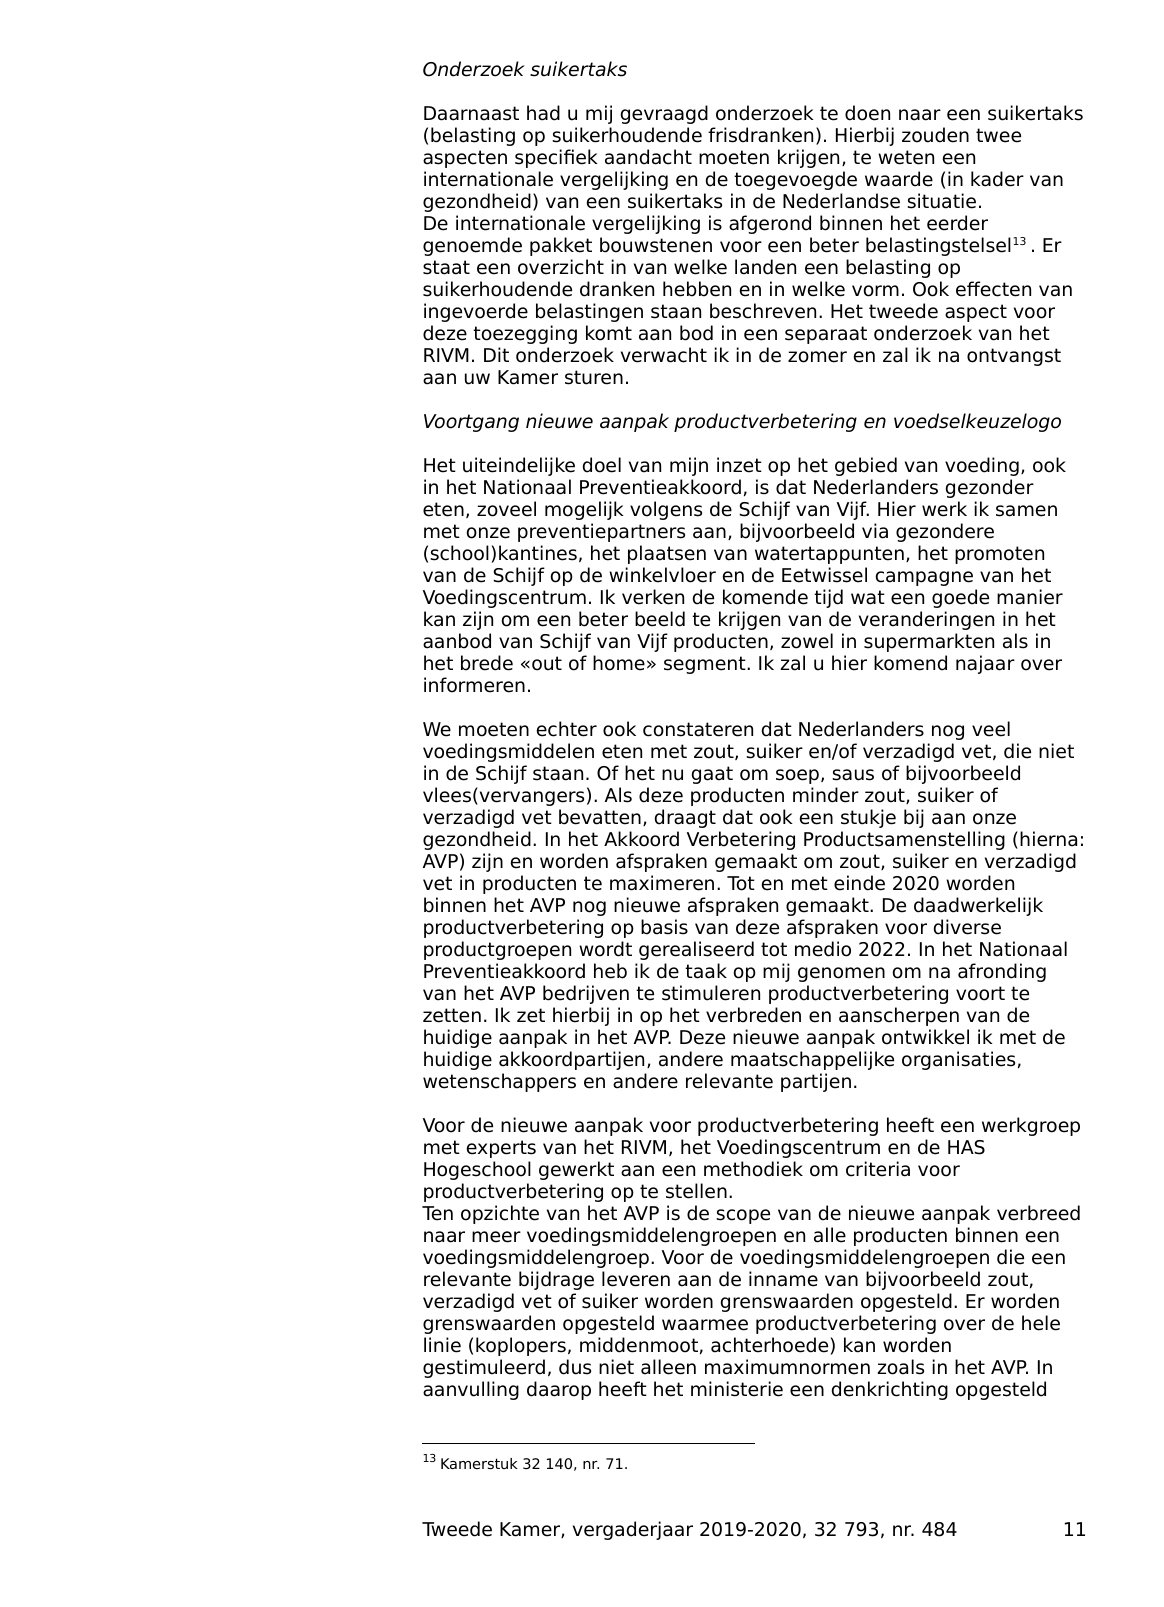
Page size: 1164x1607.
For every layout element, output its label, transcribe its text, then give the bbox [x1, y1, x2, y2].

text Voor de nieuwe aanpak voor productverbetering heeft een werkgroep met experts van het RIVM, het Voedingscentrum en de HAS Hogeschool gewerkt aan een methodiek om criteria voor productverbetering op te stellen. [422, 1115, 1087, 1203]
subtitle Voortgang nieuwe aanpak productverbetering en voedselkeuzelogo [422, 411, 1087, 433]
text Kamerstuk 32 140, nr. 71. [422, 1452, 1087, 1474]
text Het uiteindelijke doel van mijn inzet op het gebied van voeding, ook in het Nationaal Preventieakkoord, is dat Nederlanders gezonder eten, zoveel mogelijk volgens de Schijf van Vijf. Hier werk ik samen met onze preventiepartners aan, bijvoorbeeld via gezondere (school)kantines, het plaatsen van watertappunten, het promoten van de Schijf op de winkelvloer en de Eetwissel campagne van het Voedingscentrum. Ik verken de komende tijd wat een goede manier kan zijn om een beter beeld te krijgen van de veranderingen in het aanbod van Schijf van Vijf producten, zowel in supermarkten als in het brede «out of home» segment. Ik zal u hier komend najaar over informeren. [422, 455, 1087, 697]
text We moeten echter ook constateren dat Nederlanders nog veel voedingsmiddelen eten met zout, suiker en/of verzadigd vet, die niet in de Schijf staan. Of het nu gaat om soep, saus of bijvoorbeeld vlees(vervangers). Als deze producten minder zout, suiker of verzadigd vet bevatten, draagt dat ook een stukje bij aan onze gezondheid. In het Akkoord Verbetering Productsamenstelling (hierna: AVP) zijn en worden afspraken gemaakt om zout, suiker en verzadigd vet in producten te maximeren. Tot en met einde 2020 worden binnen het AVP nog nieuwe afspraken gemaakt. De daadwerkelijk productverbetering op basis van deze afspraken voor diverse productgroepen wordt gerealiseerd tot medio 2022. In het Nationaal Preventieakkoord heb ik de taak op mij genomen om na afronding van het AVP bedrijven te stimuleren productverbetering voort te zetten. Ik zet hierbij in op het verbreden en aanscherpen van de huidige aanpak in het AVP. Deze nieuwe aanpak ontwikkel ik met de huidige akkoordpartijen, andere maatschappelijke organisaties, wetenschappers en andere relevante partijen. [422, 719, 1087, 1093]
subtitle Onderzoek suikertaks [422, 59, 1087, 81]
text De internationale vergelijking is afgerond binnen het eerder genoemde pakket bouwstenen voor een beter belastingstelsel. Er staat een overzicht in van welke landen een belasting op suikerhoudende dranken hebben en in welke vorm. Ook effecten van ingevoerde belastingen staan beschreven. Het tweede aspect voor deze toezegging komt aan bod in een separaat onderzoek van het RIVM. Dit onderzoek verwacht ik in de zomer en zal ik na ontvangst aan uw Kamer sturen. [422, 213, 1087, 389]
text Ten opzichte van het AVP is de scope van de nieuwe aanpak verbreed naar meer voedingsmiddelengroepen en alle producten binnen een voedingsmiddelengroep. Voor de voedingsmiddelengroepen die een relevante bijdrage leveren aan de inname van bijvoorbeeld zout, verzadigd vet of suiker worden grenswaarden opgesteld. Er worden grenswaarden opgesteld waarmee productverbetering over de hele linie (koplopers, middenmoot, achterhoede) kan worden gestimuleerd, dus niet alleen maximumnormen zoals in het AVP. In aanvulling daarop heeft het ministerie een denkrichting opgesteld [422, 1203, 1087, 1401]
text Daarnaast had u mij gevraagd onderzoek te doen naar een suikertaks (belasting op suikerhoudende frisdranken). Hierbij zouden twee aspecten specifiek aandacht moeten krijgen, te weten een internationale vergelijking en de toegevoegde waarde (in kader van gezondheid) van een suikertaks in de Nederlandse situatie. [422, 103, 1087, 213]
